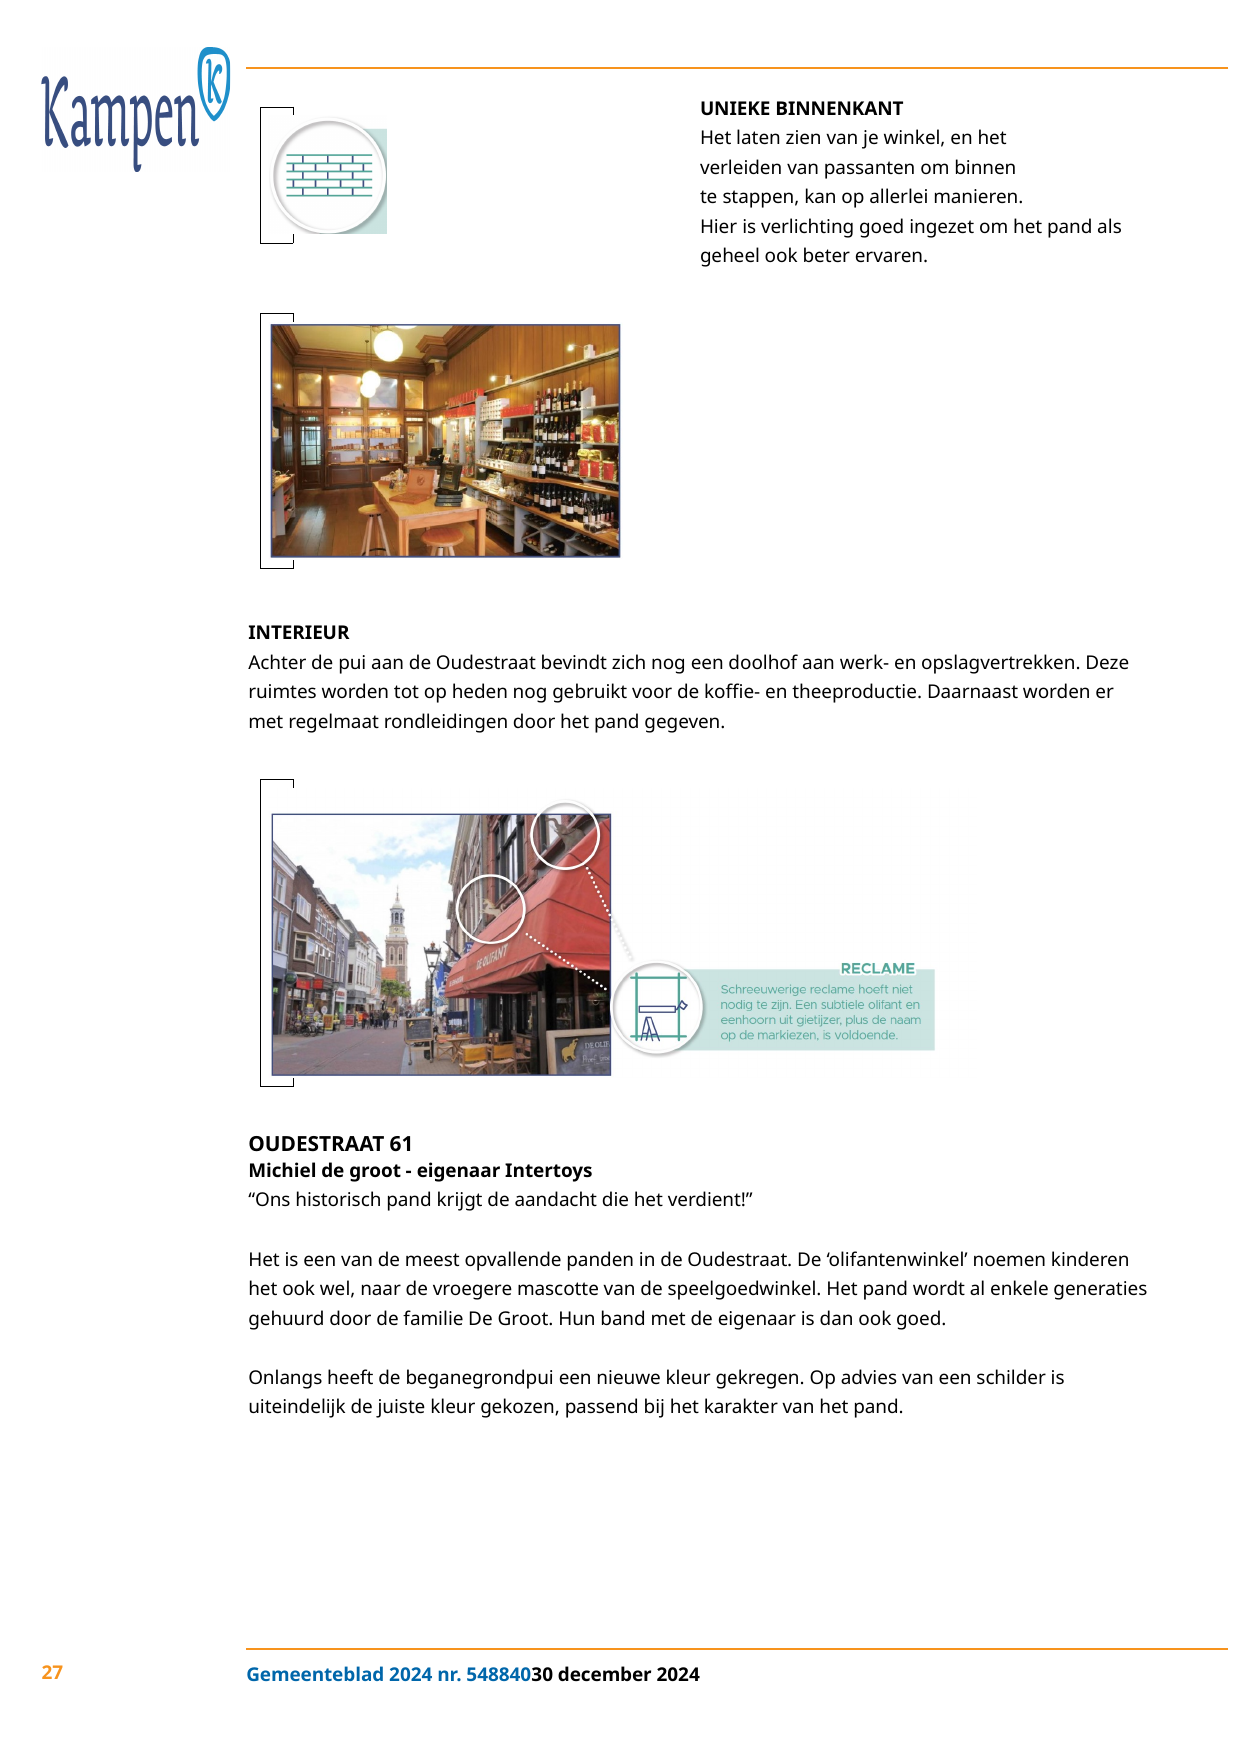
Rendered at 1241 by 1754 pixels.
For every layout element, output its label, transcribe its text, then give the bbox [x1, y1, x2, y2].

picture [41, 47, 231, 172]
text Michiel de groot - eigenaar Intertoys [248, 1157, 1152, 1183]
picture [268, 115, 387, 234]
text “Ons historisch pand krijgt de aandacht die het verdient!” [248, 1187, 1152, 1212]
text Achter de pui aan de Oudestraat bevindt zich nog een doolhof aan werk- en opslagvertrekken. Deze ruimtes worden tot op heden nog gebruikt voor de koffie- en theeproductie. Daarnaast worden er met regelmaat rondleidingen door het pand gegeven. [248, 649, 1152, 734]
picture [268, 788, 978, 1078]
text Het is een van de meest opvallende panden in de Oudestraat. De ‘olifantenwinkel’ noemen kinderen het ook wel, naar de vroegere mascotte van de speelgoedwinkel. Het pand wordt al enkele generaties gehuurd door de familie De Groot. Hun band met de eigenaar is dan ook goed. [248, 1246, 1152, 1331]
text INTERIEUR [248, 619, 1152, 645]
table_cell UNIEKE BINNENKANT Het laten zien van je winkel, en het verleiden van passanten om binnen te stappen, kan op allerlei manieren. Hier is verlichting goed ingezet om het pand als geheel ook beter ervaren. [700, 95, 1152, 268]
text OUDESTRAAT 61 [248, 1129, 1152, 1157]
text Onlangs heeft de beganegrondpui een nieuwe kleur gekregen. Op advies van een schilder is uiteindelijk de juiste kleur gekozen, passend bij het karakter van het pand. [248, 1364, 1152, 1419]
picture [268, 322, 624, 560]
table_cell [248, 95, 700, 268]
